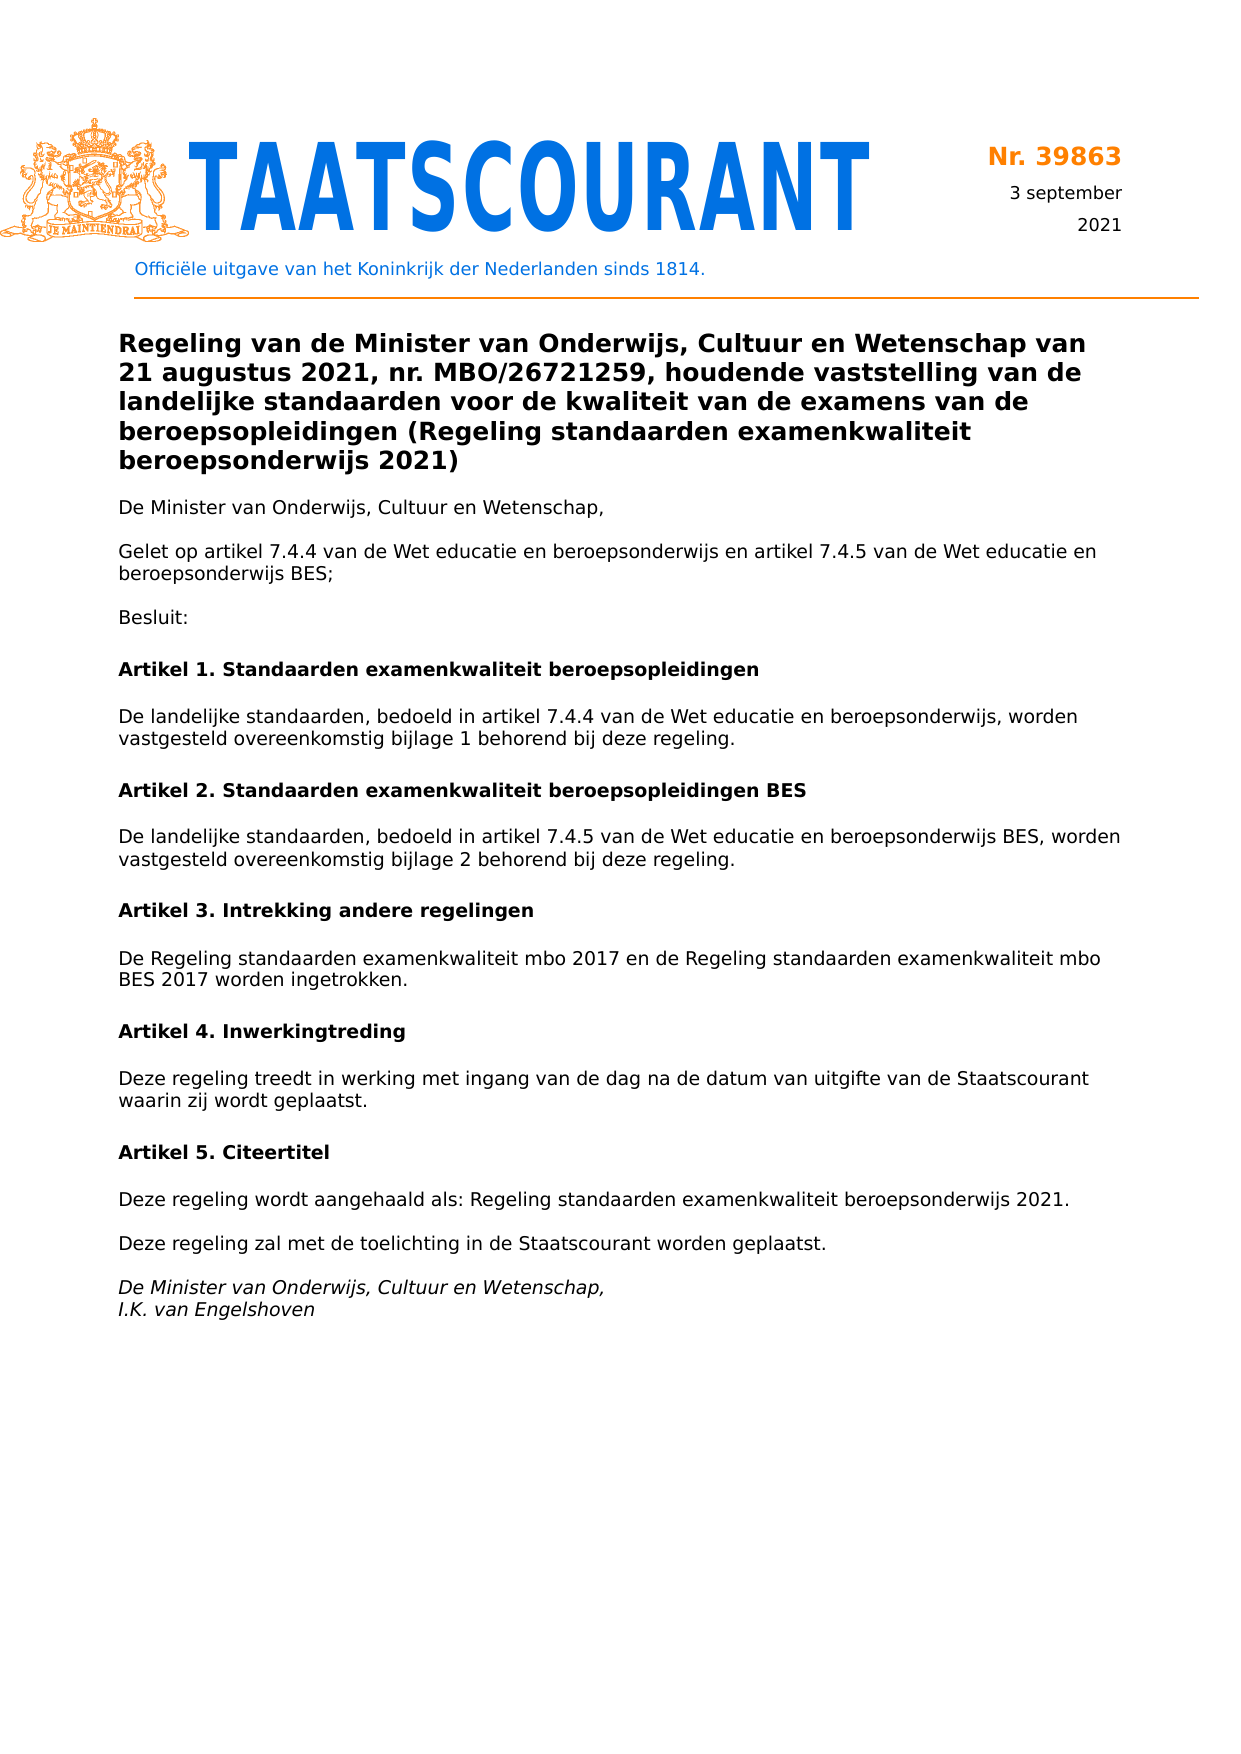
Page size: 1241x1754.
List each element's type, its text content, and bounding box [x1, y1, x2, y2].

subtitle Artikel 4. Inwerkingtreding [118, 1021, 1122, 1043]
picture [0, 118, 189, 242]
text De Minister van Onderwijs, Cultuur en Wetenschap, I.K. van Engelshoven [118, 1277, 1122, 1321]
table_header [0, 242, 134, 297]
subtitle Artikel 1. Standaarden examenkwaliteit beroepsopleidingen [118, 658, 1122, 681]
subtitle Artikel 2. Standaarden examenkwaliteit beroepsopleidingen BES [118, 779, 1122, 801]
text Deze regeling zal met de toelichting in de Staatscourant worden geplaatst. [118, 1233, 1122, 1255]
text De landelijke standaarden, bedoeld in artikel 7.4.5 van de Wet educatie en beroepsonderwijs BES, worden vastgesteld overeenkomstig bijlage 2 behorend bij deze regeling. [118, 826, 1122, 870]
table_cell 2021 [939, 209, 1199, 259]
text Gelet op artikel 7.4.4 van de Wet educatie en beroepsonderwijs en artikel 7.4.5 van de Wet educatie en beroepsonderwijs BES; [118, 541, 1122, 585]
text De landelijke standaarden, bedoeld in artikel 7.4.4 van de Wet educatie en beroepsonderwijs, worden vastgesteld overeenkomstig bijlage 1 behorend bij deze regeling. [118, 706, 1122, 749]
subtitle Artikel 3. Intrekking andere regelingen [118, 900, 1122, 922]
subtitle Regeling van de Minister van Onderwijs, Cultuur en Wetenschap van 21 augustus 2021, nr. MBO/26721259, houdende vaststelling van de landelijke standaarden voor de kwaliteit van de examens van de beroepsopleidingen (Regeling standaarden examenkwaliteit beroepsonderwijs 2021) [118, 329, 1122, 475]
text De Regeling standaarden examenkwaliteit mbo 2017 en de Regeling standaarden examenkwaliteit mbo BES 2017 worden ingetrokken. [118, 947, 1122, 991]
text Deze regeling wordt aangehaald als: Regeling standaarden examenkwaliteit beroepsonderwijs 2021. [118, 1189, 1122, 1211]
text De Minister van Onderwijs, Cultuur en Wetenschap, [118, 497, 1122, 519]
table_cell 3 september [939, 177, 1199, 209]
subtitle Artikel 5. Citeertitel [118, 1142, 1122, 1164]
table_cell Officiële uitgave van het Koninkrijk der Nederlanden sinds 1814. [134, 259, 1199, 297]
table_header Nr. 39863 [939, 118, 1199, 177]
table_header STAATSCOURANT [134, 118, 939, 259]
text Besluit: [118, 607, 1122, 628]
text Deze regeling treedt in werking met ingang van de dag na de datum van uitgifte van de Staatscourant waarin zij wordt geplaatst. [118, 1068, 1122, 1112]
